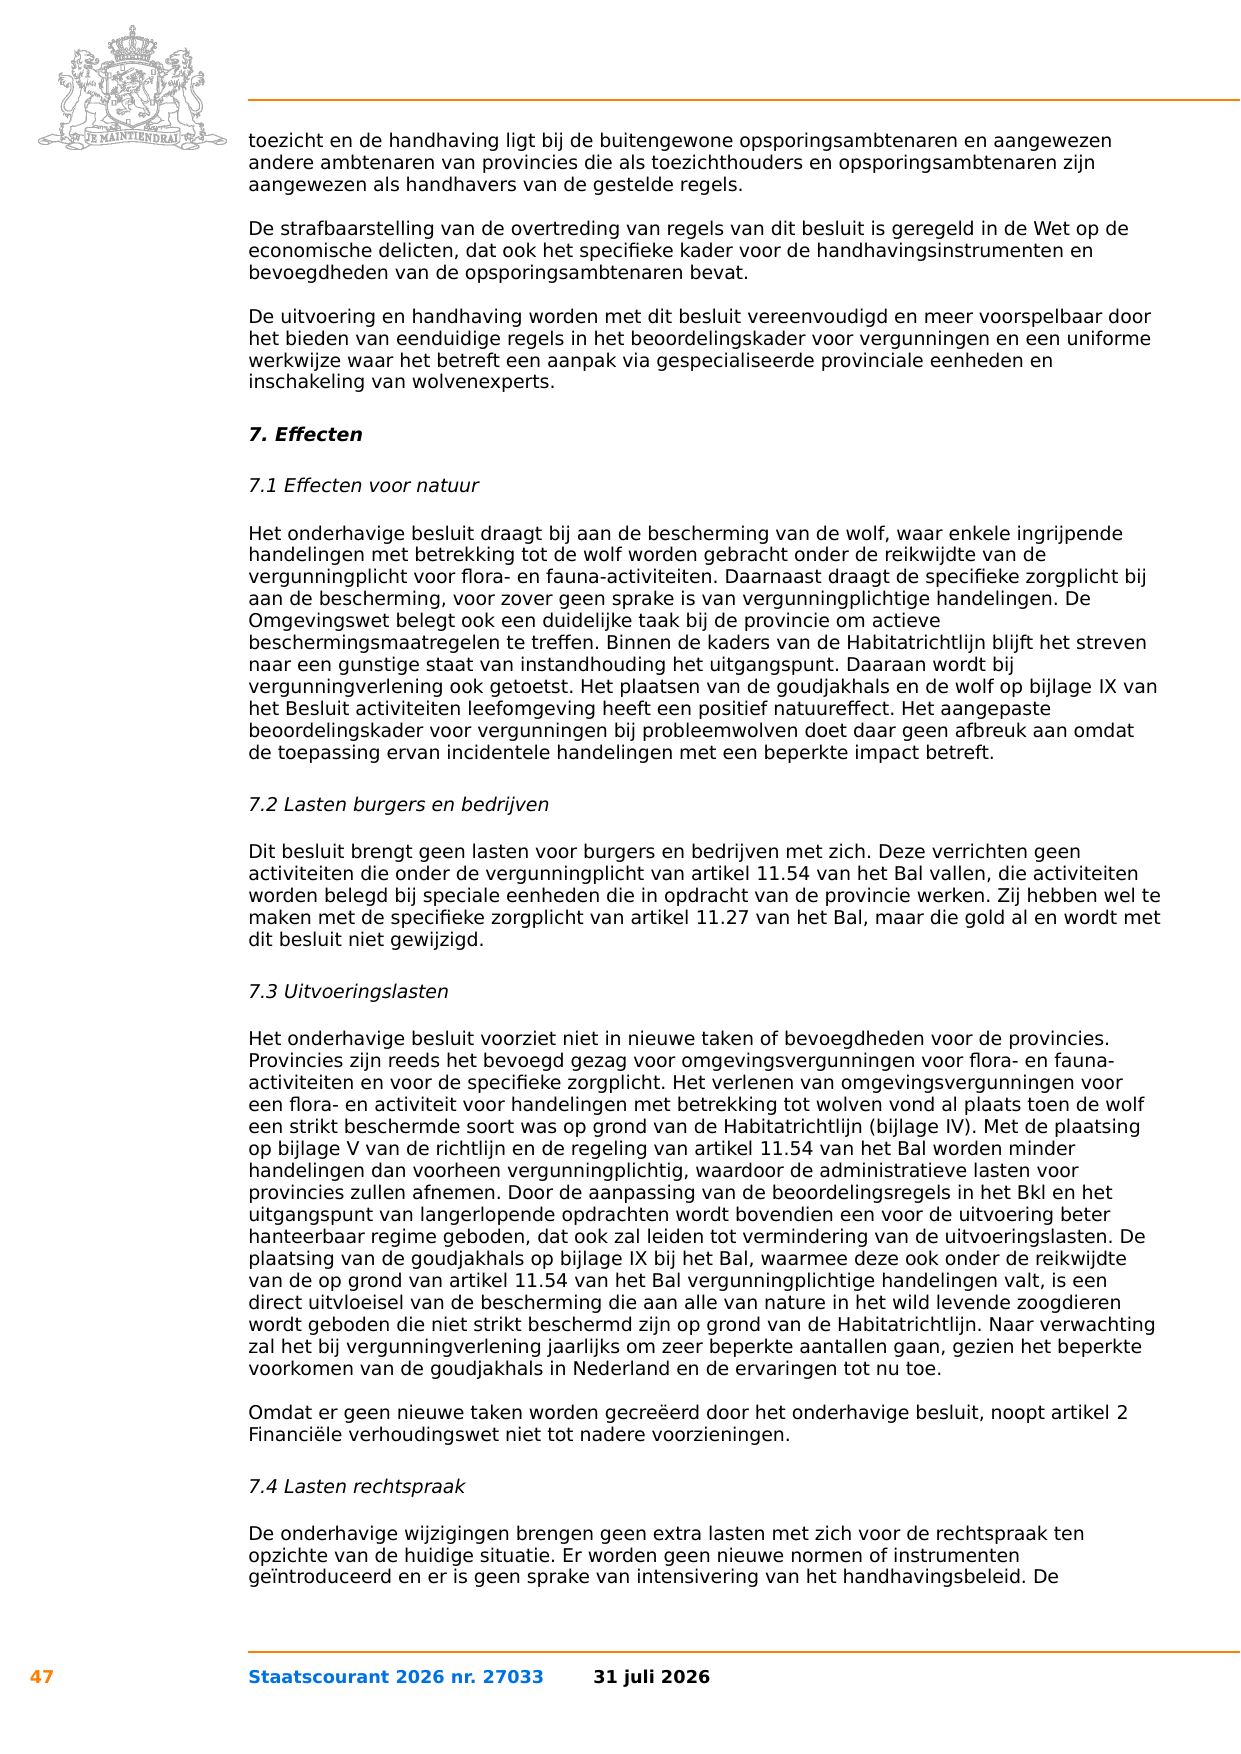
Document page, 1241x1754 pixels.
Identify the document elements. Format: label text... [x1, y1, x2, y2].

subtitle 7.4 Lasten rechtspraak [248, 1476, 1163, 1497]
text Het onderhavige besluit voorziet niet in nieuwe taken of bevoegdheden voor de provincies. Provincies zijn reeds het bevoegd gezag voor omgevingsvergunningen voor flora- en fauna-activiteiten en voor de specifieke zorgplicht. Het verlenen van omgevingsvergunningen voor een flora- en activiteit voor handelingen met betrekking tot wolven vond al plaats toen de wolf een strikt beschermde soort was op grond van de Habitatrichtlijn (bijlage IV). Met de plaatsing op bijlage V van de richtlijn en de regeling van artikel 11.54 van het Bal worden minder handelingen dan voorheen vergunningplichtig, waardoor de administratieve lasten voor provincies zullen afnemen. Door de aanpassing van de beoordelingsregels in het Bkl en het uitgangspunt van langerlopende opdrachten wordt bovendien een voor de uitvoering beter hanteerbaar regime geboden, dat ook zal leiden tot vermindering van de uitvoeringslasten. De plaatsing van de goudjakhals op bijlage IX bij het Bal, waarmee deze ook onder de reikwijdte van de op grond van artikel 11.54 van het Bal vergunningplichtige handelingen valt, is een direct uitvloeisel van de bescherming die aan alle van nature in het wild levende zoogdieren wordt geboden die niet strikt beschermd zijn op grond van de Habitatrichtlijn. Naar verwachting zal het bij vergunningverlening jaarlijks om zeer beperkte aantallen gaan, gezien het beperkte voorkomen van de goudjakhals in Nederland en de ervaringen tot nu toe. [248, 1028, 1163, 1380]
text Dit besluit brengt geen lasten voor burgers en bedrijven met zich. Deze verrichten geen activiteiten die onder de vergunningplicht van artikel 11.54 van het Bal vallen, die activiteiten worden belegd bij speciale eenheden die in opdracht van de provincie werken. Zij hebben wel te maken met de specifieke zorgplicht van artikel 11.27 van het Bal, maar die gold al en wordt met dit besluit niet gewijzigd. [248, 841, 1163, 951]
text toezicht en de handhaving ligt bij de buitengewone opsporingsambtenaren en aangewezen andere ambtenaren van provincies die als toezichthouders en opsporingsambtenaren zijn aangewezen als handhavers van de gestelde regels. [248, 130, 1163, 196]
subtitle 7.2 Lasten burgers en bedrijven [248, 794, 1163, 816]
text De strafbaarstelling van de overtreding van regels van dit besluit is geregeld in de Wet op de economische delicten, dat ook het specifieke kader voor de handhavingsinstrumenten en bevoegdheden van de opsporingsambtenaren bevat. [248, 218, 1163, 284]
subtitle 7.1 Effecten voor natuur [248, 475, 1163, 497]
text Omdat er geen nieuwe taken worden gecreëerd door het onderhavige besluit, noopt artikel 2 Financiële verhoudingswet niet tot nadere voorzieningen. [248, 1402, 1163, 1446]
text De onderhavige wijzigingen brengen geen extra lasten met zich voor de rechtspraak ten opzichte van de huidige situatie. Er worden geen nieuwe normen of instrumenten geïntroduceerd en er is geen sprake van intensivering van het handhavingsbeleid. De [248, 1522, 1163, 1588]
text Het onderhavige besluit draagt bij aan de bescherming van de wolf, waar enkele ingrijpende handelingen met betrekking tot de wolf worden gebracht onder de reikwijdte van de vergunningplicht voor flora- en fauna-activiteiten. Daarnaast draagt de specifieke zorgplicht bij aan de bescherming, voor zover geen sprake is van vergunningplichtige handelingen. De Omgevingswet belegt ook een duidelijke taak bij de provincie om actieve beschermingsmaatregelen te treffen. Binnen de kaders van de Habitatrichtlijn blijft het streven naar een gunstige staat van instandhouding het uitgangspunt. Daaraan wordt bij vergunningverlening ook getoetst. Het plaatsen van de goudjakhals en de wolf op bijlage IX van het Besluit activiteiten leefomgeving heeft een positief natuureffect. Het aangepaste beoordelingskader voor vergunningen bij probleemwolven doet daar geen afbreuk aan omdat de toepassing ervan incidentele handelingen met een beperkte impact betreft. [248, 522, 1163, 764]
text De uitvoering en handhaving worden met dit besluit vereenvoudigd en meer voorspelbaar door het bieden van eenduidige regels in het beoordelingskader voor vergunningen en een uniforme werkwijze waar het betreft een aanpak via gespecialiseerde provinciale eenheden en inschakeling van wolvenexperts. [248, 306, 1163, 393]
subtitle 7. Effecten [248, 423, 1163, 445]
picture [38, 25, 227, 150]
subtitle 7.3 Uitvoeringslasten [248, 981, 1163, 1003]
